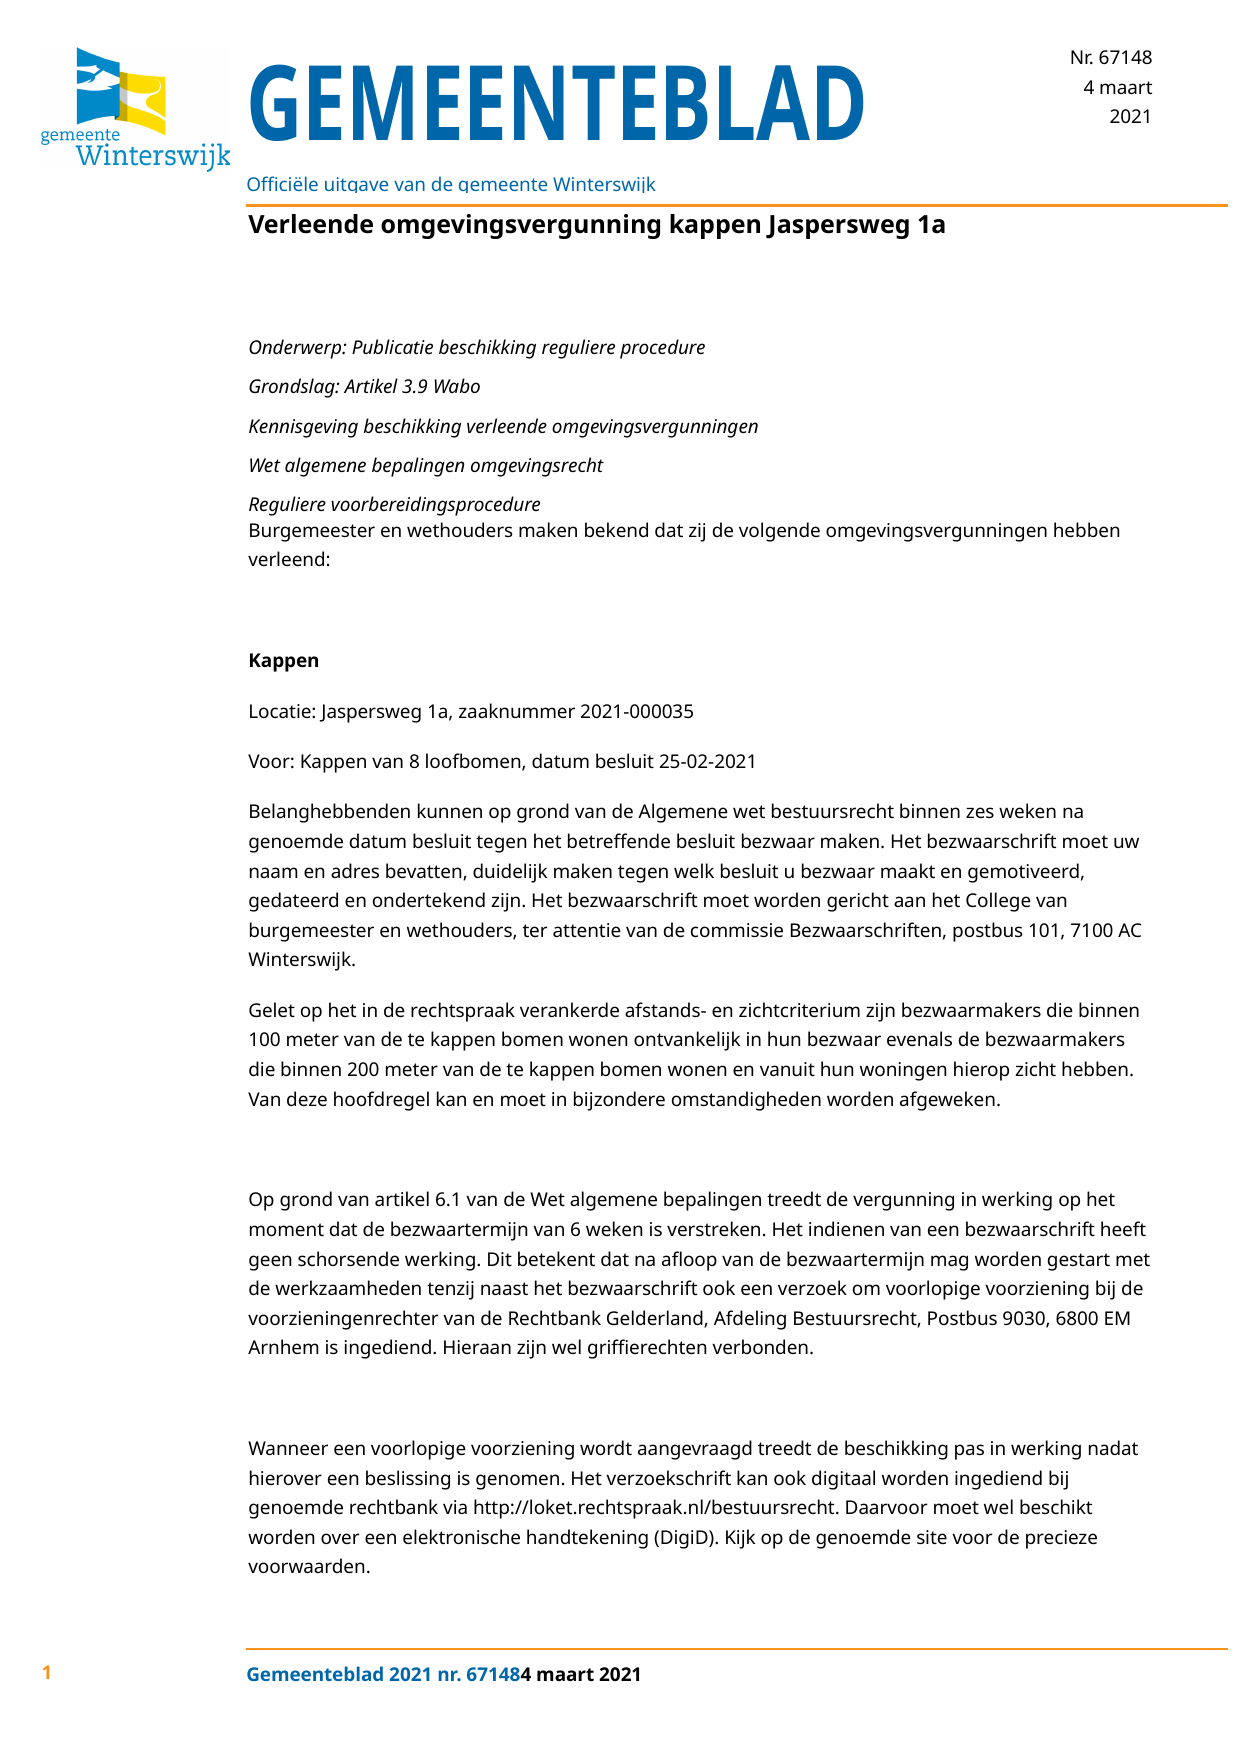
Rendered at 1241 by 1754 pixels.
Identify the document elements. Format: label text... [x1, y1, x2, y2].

text Verleende omgevingsvergunning kappen Jaspersweg 1a [248, 207, 1152, 241]
text Grondslag: Artikel 3.9 Wabo [248, 373, 1152, 399]
picture [225, 153, 231, 162]
picture [41, 47, 231, 172]
text Kennisgeving beschikking verleende omgevingsvergunningen [248, 413, 1152, 438]
text Op grond van artikel 6.1 van de Wet algemene bepalingen treedt de vergunning in werking op het moment dat de bezwaartermijn van 6 weken is verstreken. Het indienen van een bezwaarschrift heeft geen schorsende werking. Dit betekent dat na afloop van de bezwaartermijn mag worden gestart met de werkzaamheden tenzij naast het bezwaarschrift ook een verzoek om voorlopige voorziening bij de voorzieningenrechter van de Rechtbank Gelderland, Afdeling Bestuursrecht, Postbus 9030, 6800 EM Arnhem is ingediend. Hieraan zijn wel griffierechten verbonden. [248, 1187, 1152, 1360]
text Wet algemene bepalingen omgevingsrecht [248, 452, 1152, 478]
text Locatie: Jaspersweg 1a, zaaknummer 2021-000035 [248, 698, 1152, 724]
text Gelet op het in de rechtspraak verankerde afstands- en zichtcriterium zijn bezwaarmakers die binnen 100 meter van de te kappen bomen wonen ontvankelijk in hun bezwaar evenals de bezwaarmakers die binnen 200 meter van de te kappen bomen wonen en vanuit hun woningen hierop zicht hebben. Van deze hoofdregel kan en moet in bijzondere omstandigheden worden afgeweken. [248, 997, 1152, 1112]
text Wanneer een voorlopige voorziening wordt aangevraagd treedt de beschikking pas in werking nadat hierover een beslissing is genomen. Het verzoekschrift kan ook digitaal worden ingediend bij genoemde rechtbank via http://loket.rechtspraak.nl/bestuursrecht. Daarvoor moet wel beschikt worden over een elektronische handtekening (DigiD). Kijk op de genoemde site voor de precieze voorwaarden. [248, 1435, 1152, 1579]
text Burgemeester en wethouders maken bekend dat zij de volgende omgevingsvergunningen hebben verleend: [248, 517, 1152, 572]
text Onderwerp: Publicatie beschikking reguliere procedure [248, 334, 1152, 360]
text Kappen [248, 647, 1152, 673]
text Belanghebbenden kunnen op grond van de Algemene wet bestuursrecht binnen zes weken na genoemde datum besluit tegen het betreffende besluit bezwaar maken. Het bezwaarschrift moet uw naam en adres bevatten, duidelijk maken tegen welk besluit u bezwaar maakt en gemotiveerd, gedateerd en ondertekend zijn. Het bezwaarschrift moet worden gericht aan het College van burgemeester en wethouders, ter attentie van de commissie Bezwaarschriften, postbus 101, 7100 AC Winterswijk. [248, 799, 1152, 972]
text Voor: Kappen van 8 loofbomen, datum besluit 25-02-2021 [248, 748, 1152, 774]
text Reguliere voorbereidingsprocedure [248, 491, 1152, 517]
